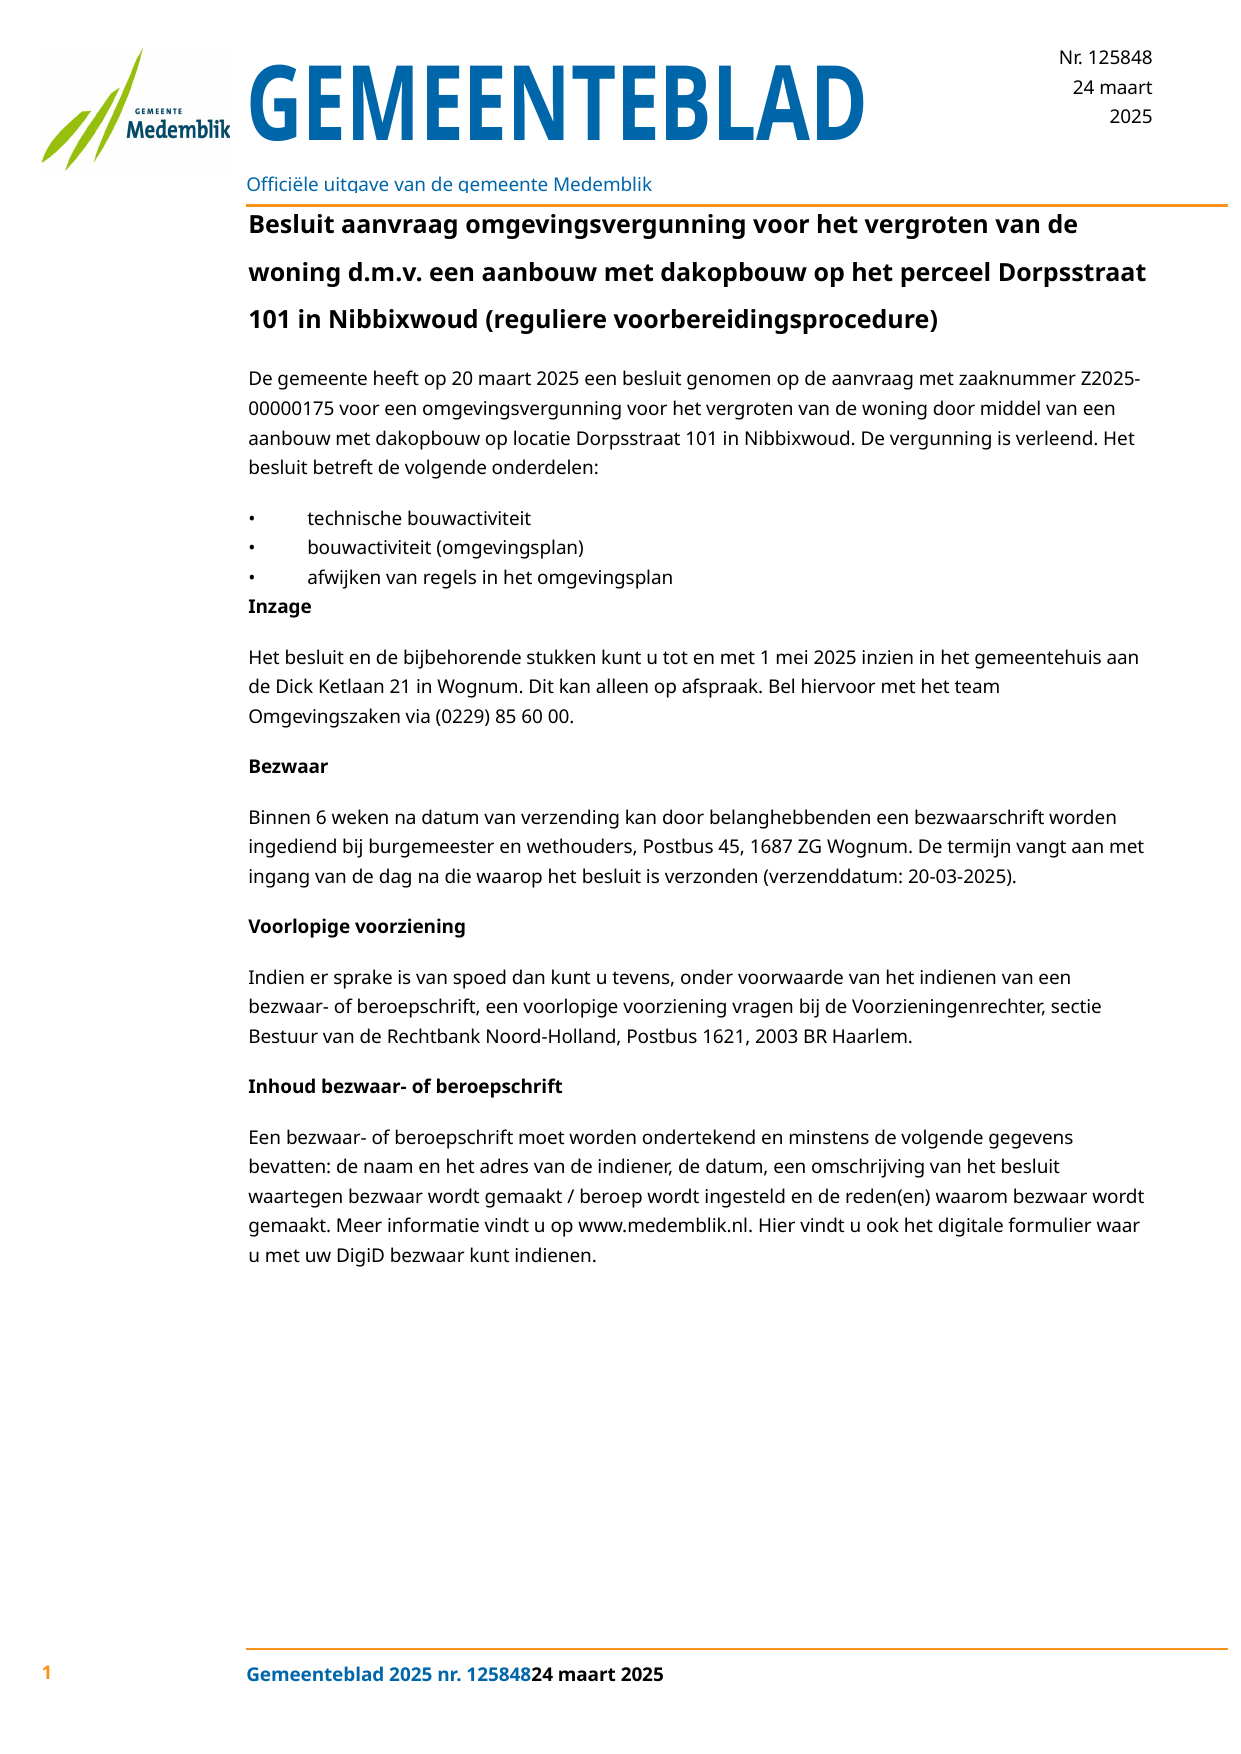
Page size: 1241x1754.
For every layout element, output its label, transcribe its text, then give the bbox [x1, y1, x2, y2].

text Het besluit en de bijbehorende stukken kunt u tot en met 1 mei 2025 inzien in het gemeentehuis aan de Dick Ketlaan 21 in Wognum. Dit kan alleen op afspraak. Bel hiervoor met het team Omgevingszaken via (0229) 85 60 00. [248, 644, 1152, 729]
text Binnen 6 weken na datum van verzending kan door belanghebbenden een bezwaarschrift worden ingediend bij burgemeester en wethouders, Postbus 45, 1687 ZG Wognum. De termijn vangt aan met ingang van de dag na die waarop het besluit is verzonden (verzenddatum: 20-03-2025). [248, 804, 1152, 889]
text Voorlopige voorziening [248, 913, 1152, 939]
text De gemeente heeft op 20 maart 2025 een besluit genomen op de aanvraag met zaaknummer Z2025-00000175 voor een omgevingsvergunning voor het vergroten van de woning door middel van een aanbouw met dakopbouw op locatie Dorpsstraat 101 in Nibbixwoud. De vergunning is verleend. Het besluit betreft de volgende onderdelen: [248, 366, 1152, 480]
text Een bezwaar- of beroepschrift moet worden ondertekend en minstens de volgende gegevens bevatten: de naam en het adres van de indiener, de datum, een omschrijving van het besluit waartegen bezwaar wordt gemaakt / beroep wordt ingesteld en de reden(en) waarom bezwaar wordt gemaakt. Meer informatie vindt u op www.medemblik.nl. Hier vindt u ook het digitale formulier waar u met uw DigiD bezwaar kunt indienen. [248, 1124, 1152, 1268]
picture [41, 47, 231, 172]
list afwijken van regels in het omgevingsplan [248, 564, 1152, 589]
text Indien er sprake is van spoed dan kunt u tevens, onder voorwaarde van het indienen van een bezwaar- of beroepschrift, een voorlopige voorziening vragen bij de Voorzieningenrechter, sectie Bestuur van de Rechtbank Noord-Holland, Postbus 1621, 2003 BR Haarlem. [248, 964, 1152, 1049]
text Bezwaar [248, 753, 1152, 779]
text Besluit aanvraag omgevingsvergunning voor het vergroten van de woning d.m.v. een aanbouw met dakopbouw op het perceel Dorpsstraat 101 in Nibbixwoud (reguliere voorbereidingsprocedure) [248, 207, 1152, 336]
text Inhoud bezwaar- of beroepschrift [248, 1073, 1152, 1099]
list bouwactiviteit (omgevingsplan) [248, 534, 1152, 560]
text Inzage [248, 593, 1152, 619]
list technische bouwactiviteit [248, 505, 1152, 530]
